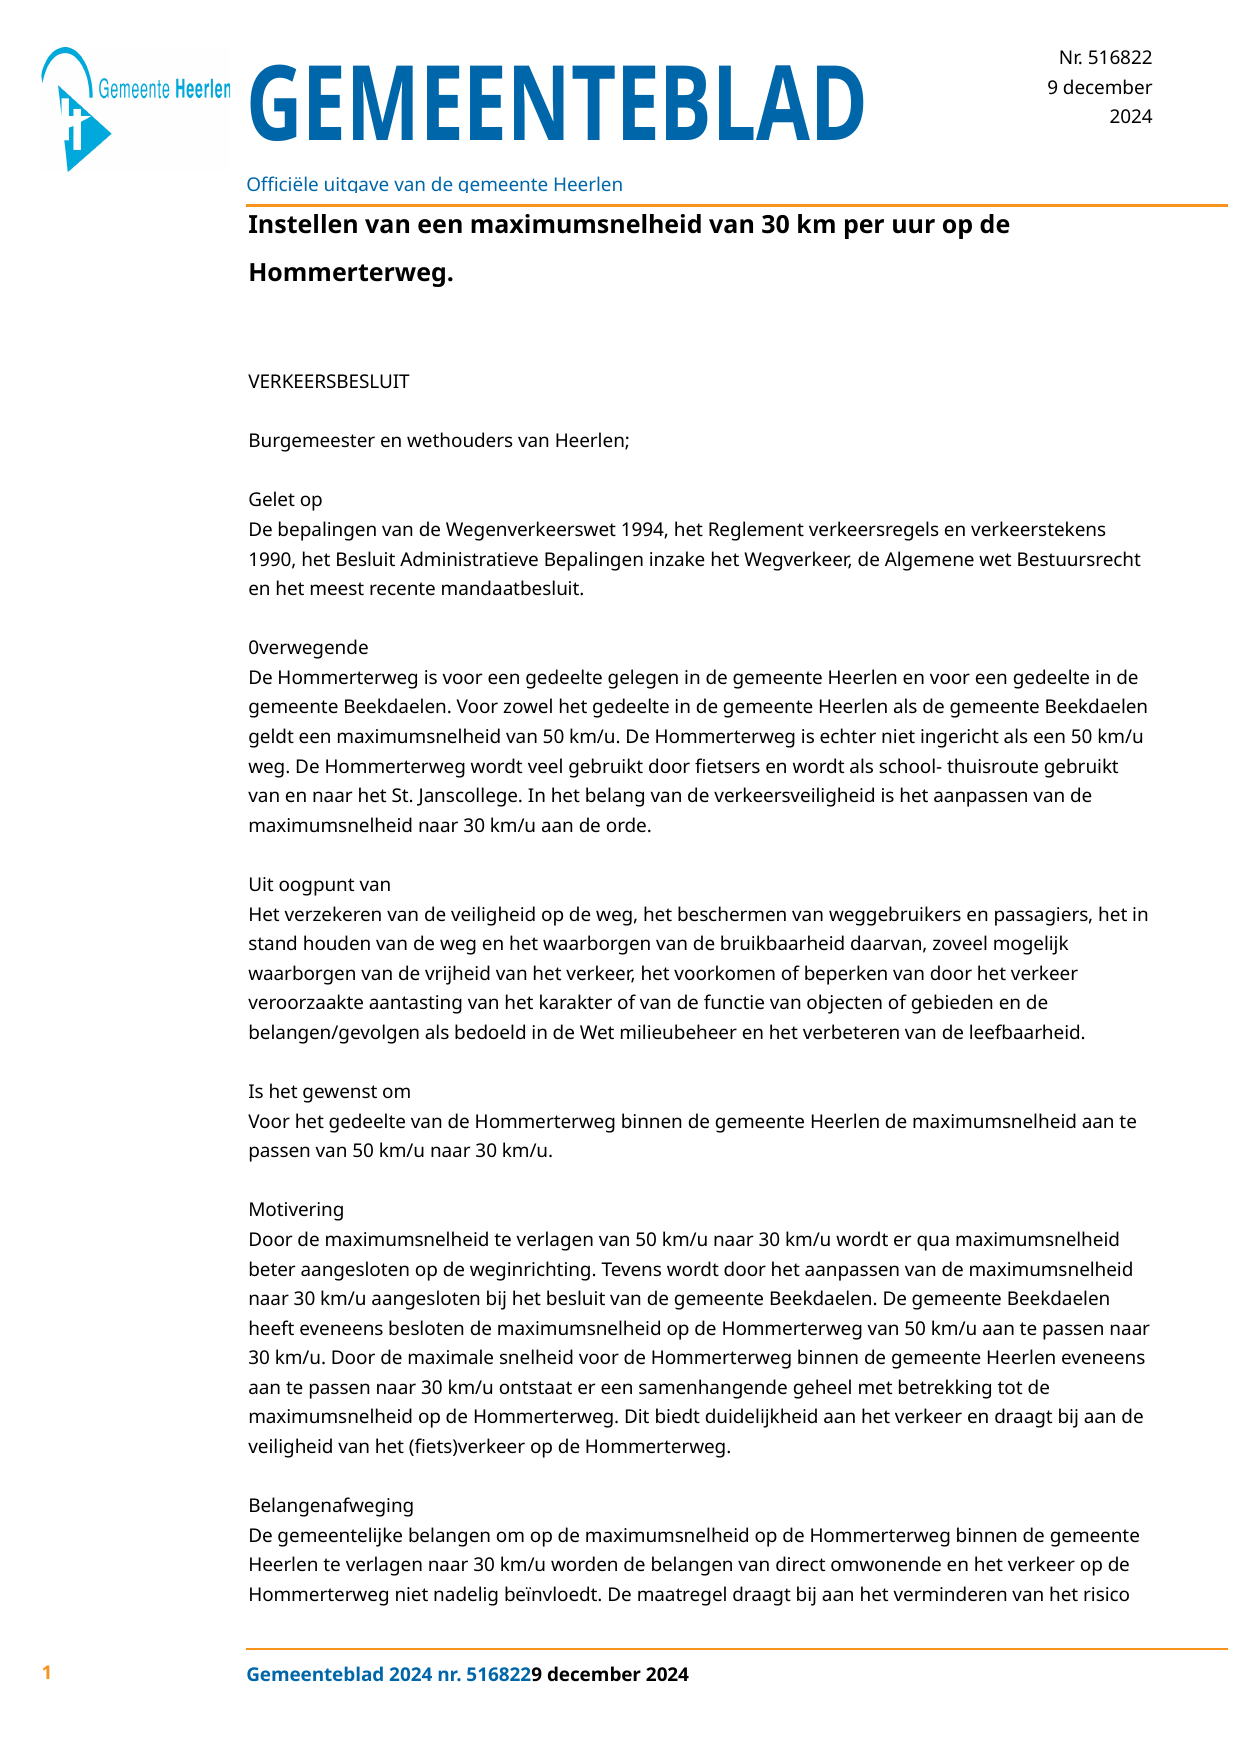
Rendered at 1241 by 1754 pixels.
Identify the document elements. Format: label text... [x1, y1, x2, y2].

text Voor het gedeelte van de Hommerterweg binnen de gemeente Heerlen de maximumsnelheid aan te passen van 50 km/u naar 30 km/u. [248, 1108, 1152, 1163]
text Belangenafweging [248, 1492, 1152, 1518]
text Instellen van een maximumsnelheid van 30 km per uur op de Hommerterweg. [248, 207, 1152, 288]
text Door de maximumsnelheid te verlagen van 50 km/u naar 30 km/u wordt er qua maximumsnelheid beter aangesloten op de weginrichting. Tevens wordt door het aanpassen van de maximumsnelheid naar 30 km/u aangesloten bij het besluit van de gemeente Beekdaelen. De gemeente Beekdaelen heeft eveneens besloten de maximumsnelheid op de Hommerterweg van 50 km/u aan te passen naar 30 km/u. Door de maximale snelheid voor de Hommerterweg binnen de gemeente Heerlen eveneens aan te passen naar 30 km/u ontstaat er een samenhangende geheel met betrekking tot de maximumsnelheid op de Hommerterweg. Dit biedt duidelijkheid aan het verkeer en draagt bij aan de veiligheid van het (fiets)verkeer op de Hommerterweg. [248, 1226, 1152, 1459]
text 0verwegende [248, 634, 1152, 660]
picture [41, 47, 231, 172]
picture [41, 47, 59, 70]
text Burgemeester en wethouders van Heerlen; [248, 427, 1152, 453]
text Gelet op [248, 487, 1152, 512]
text De bepalingen van de Wegenverkeerswet 1994, het Reglement verkeersregels en verkeerstekens 1990, het Besluit Administratieve Bepalingen inzake het Wegverkeer, de Algemene wet Bestuursrecht en het meest recente mandaatbesluit. [248, 516, 1152, 601]
text Is het gewenst om [248, 1078, 1152, 1104]
text De gemeentelijke belangen om op de maximumsnelheid op de Hommerterweg binnen de gemeente Heerlen te verlagen naar 30 km/u worden de belangen van direct omwonende en het verkeer op de Hommerterweg niet nadelig beïnvloedt. De maatregel draagt bij aan het verminderen van het risico [248, 1522, 1152, 1607]
text VERKEERSBESLUIT [248, 368, 1152, 394]
text Uit oogpunt van [248, 871, 1152, 897]
text Motivering [248, 1197, 1152, 1222]
text De Hommerterweg is voor een gedeelte gelegen in de gemeente Heerlen en voor een gedeelte in de gemeente Beekdaelen. Voor zowel het gedeelte in de gemeente Heerlen als de gemeente Beekdaelen geldt een maximumsnelheid van 50 km/u. De Hommerterweg is echter niet ingericht als een 50 km/u weg. De Hommerterweg wordt veel gebruikt door fietsers en wordt als school- thuisroute gebruikt van en naar het St. Janscollege. In het belang van de verkeersveiligheid is het aanpassen van de maximumsnelheid naar 30 km/u aan de orde. [248, 664, 1152, 838]
text Het verzekeren van de veiligheid op de weg, het beschermen van weggebruikers en passagiers, het in stand houden van de weg en het waarborgen van de bruikbaarheid daarvan, zoveel mogelijk waarborgen van de vrijheid van het verkeer, het voorkomen of beperken van door het verkeer veroorzaakte aantasting van het karakter of van de functie van objecten of gebieden en de belangen/gevolgen als bedoeld in de Wet milieubeheer en het verbeteren van de leefbaarheid. [248, 901, 1152, 1045]
